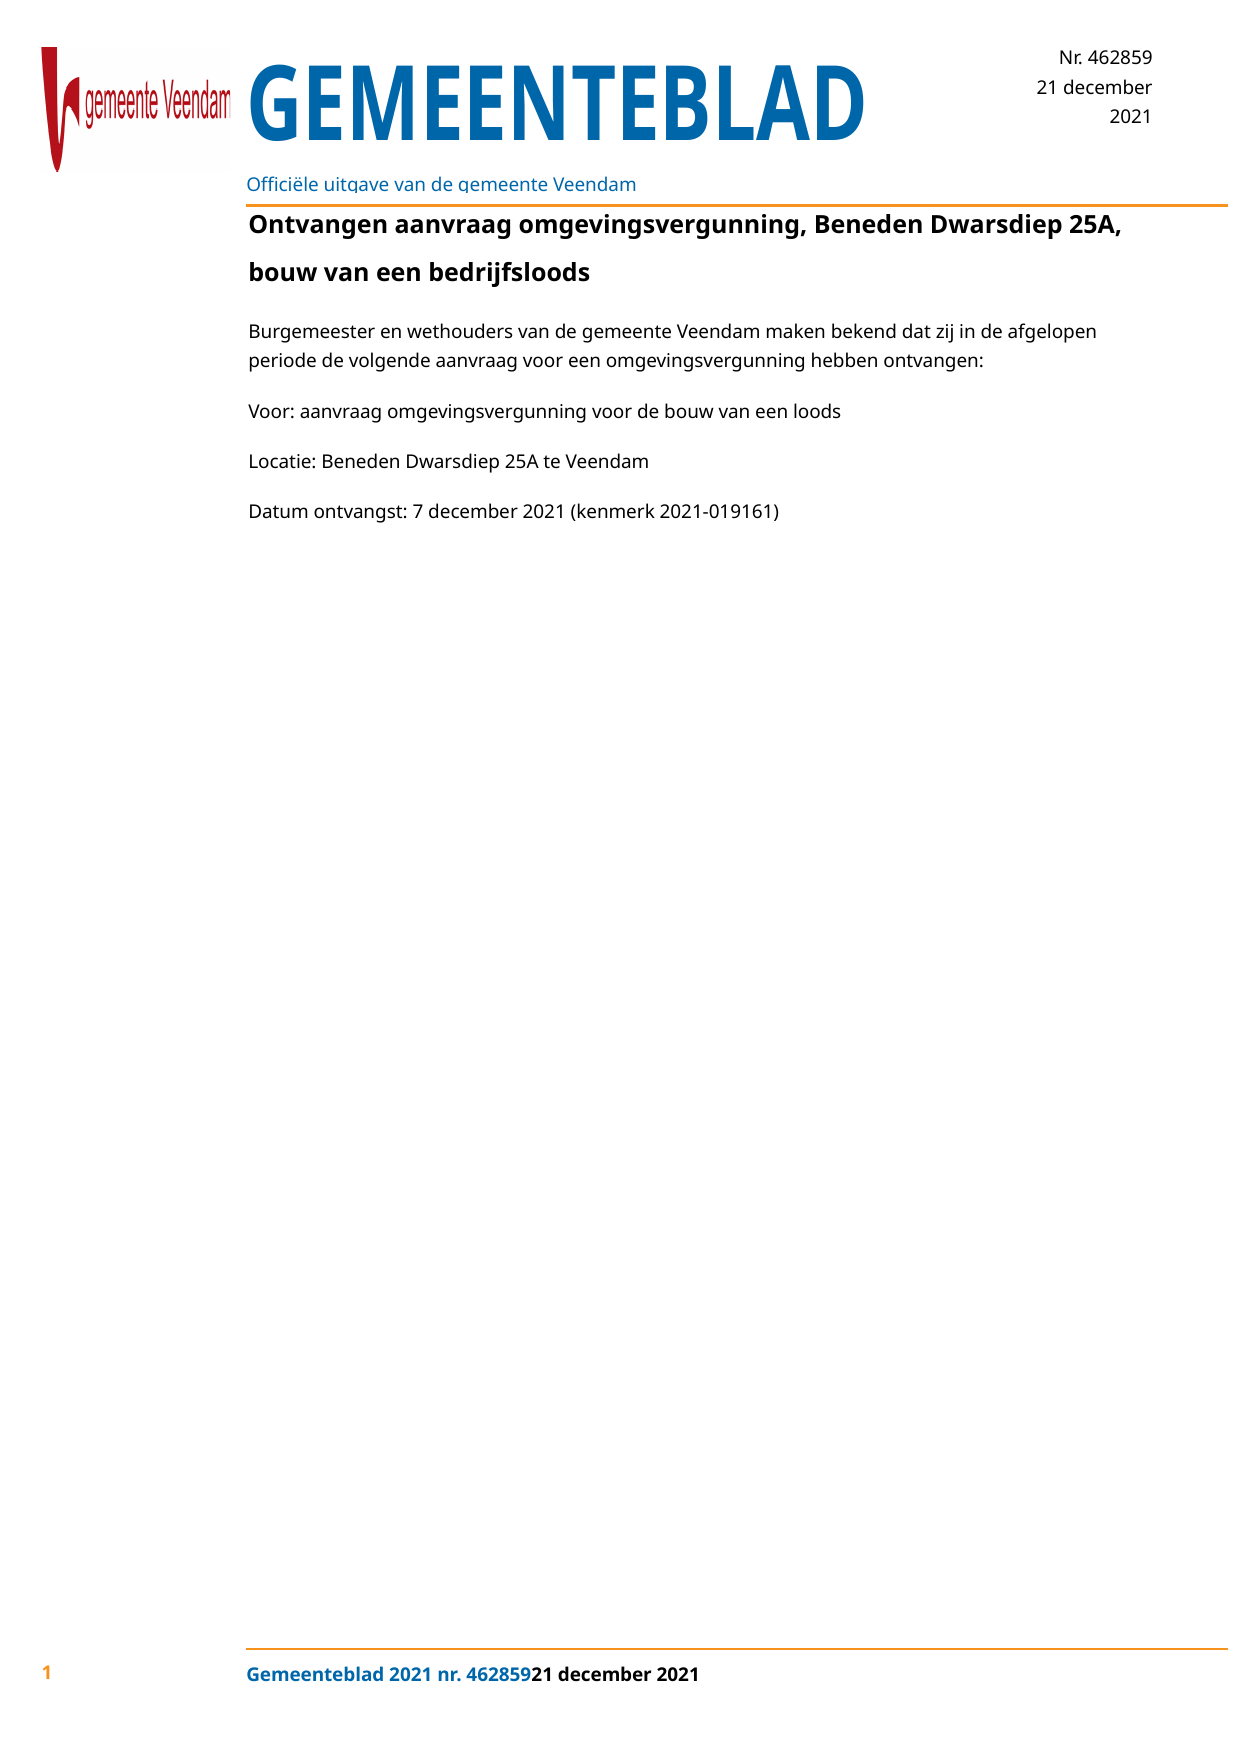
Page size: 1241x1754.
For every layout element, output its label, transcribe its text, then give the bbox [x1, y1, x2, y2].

text Locatie: Beneden Dwarsdiep 25A te Veendam [248, 448, 1152, 474]
text Voor: aanvraag omgevingsvergunning voor de bouw van een loods [248, 398, 1152, 424]
text Burgemeester en wethouders van de gemeente Veendam maken bekend dat zij in de afgelopen periode de volgende aanvraag voor een omgevingsvergunning hebben ontvangen: [248, 318, 1152, 373]
text Datum ontvangst: 7 december 2021 (kenmerk 2021-019161) [248, 499, 1152, 524]
picture [41, 47, 231, 172]
text Ontvangen aanvraag omgevingsvergunning, Beneden Dwarsdiep 25A, bouw van een bedrijfsloods [248, 207, 1152, 288]
